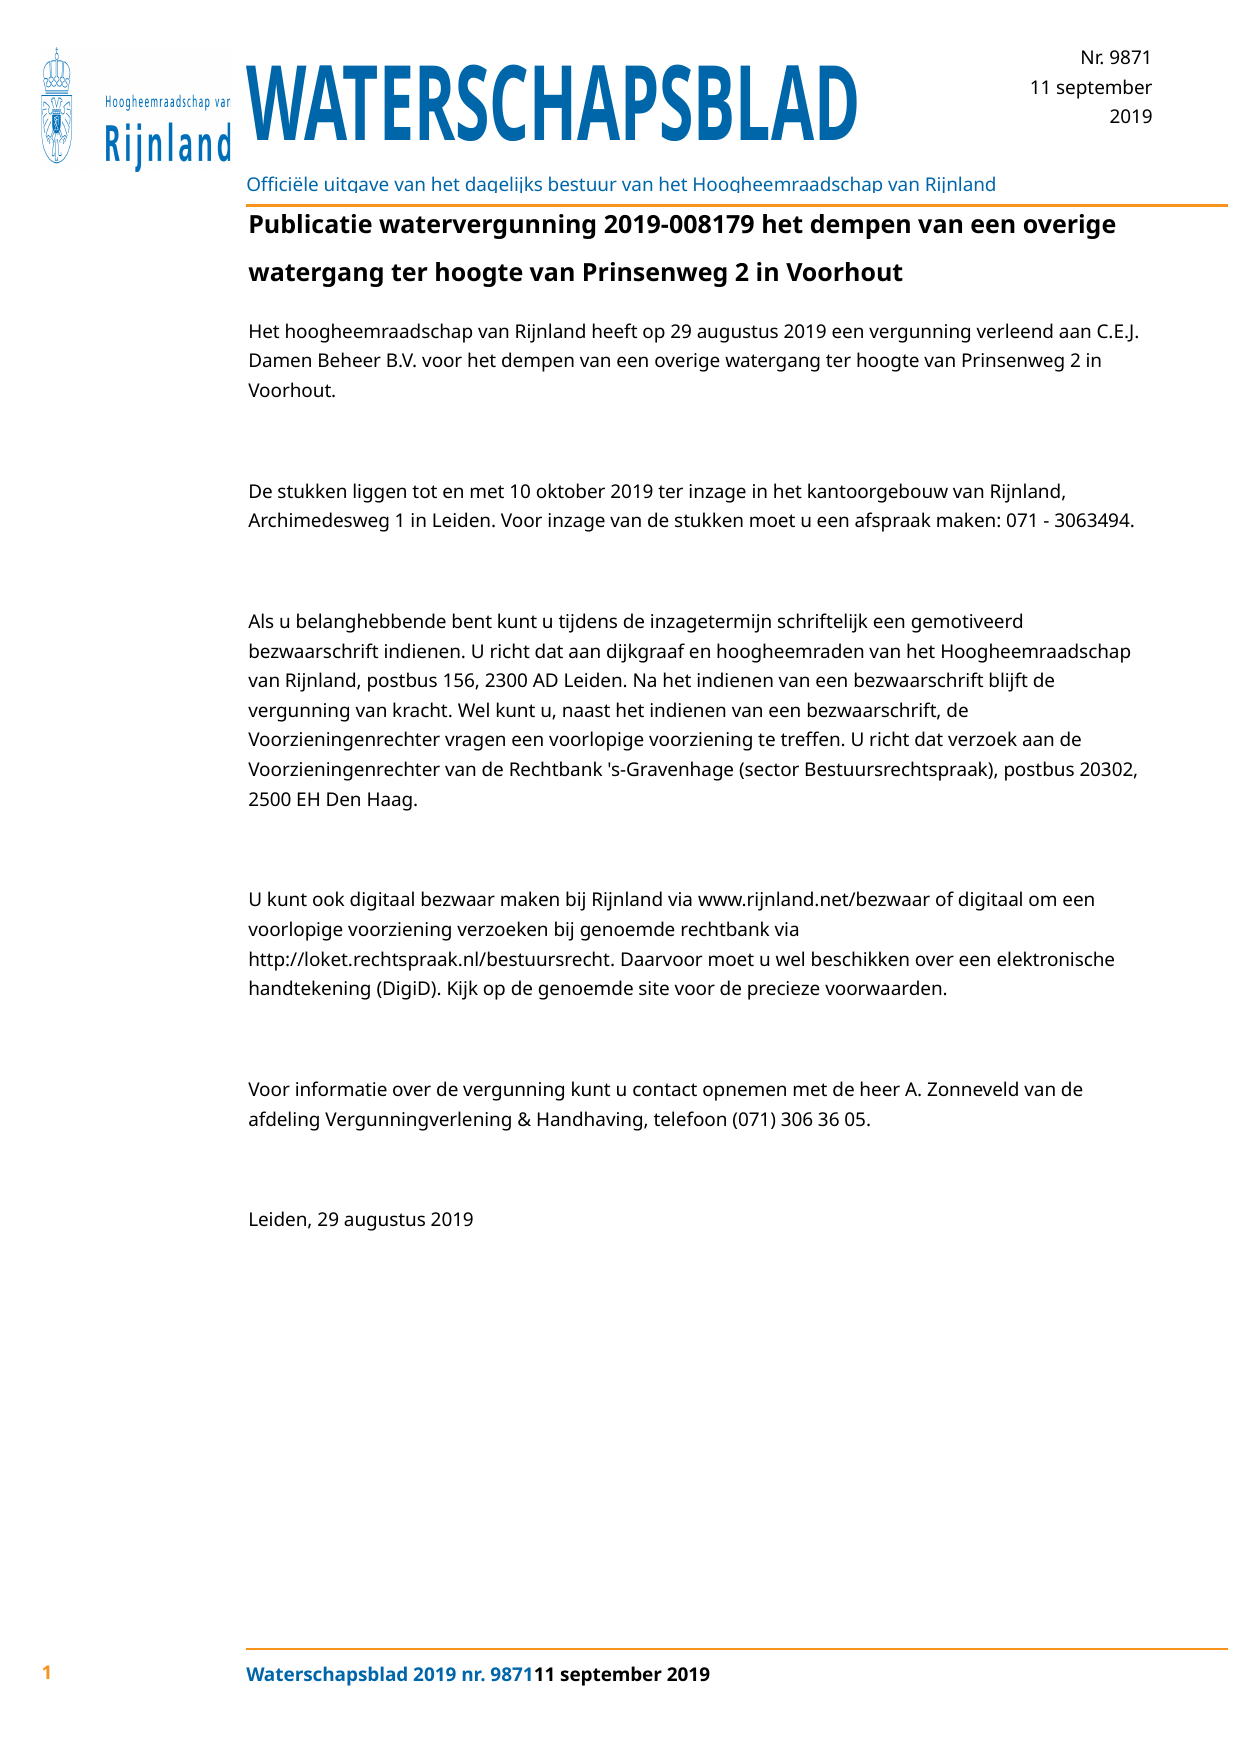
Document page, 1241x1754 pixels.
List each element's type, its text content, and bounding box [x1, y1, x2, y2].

text Leiden, 29 augustus 2019 [248, 1207, 1152, 1232]
text De stukken liggen tot en met 10 oktober 2019 ter inzage in het kantoorgebouw van Rijnland, Archimedesweg 1 in Leiden. Voor inzage van de stukken moet u een afspraak maken: 071 - 3063494. [248, 478, 1152, 533]
text U kunt ook digitaal bezwaar maken bij Rijnland via www.rijnland.net/bezwaar of digitaal om een voorlopige voorziening verzoeken bij genoemde rechtbank via http://loket.rechtspraak.nl/bestuursrecht. Daarvoor moet u wel beschikken over een elektronische handtekening (DigiD). Kijk op de genoemde site voor de precieze voorwaarden. [248, 887, 1152, 1001]
text Het hoogheemraadschap van Rijnland heeft op 29 augustus 2019 een vergunning verleend aan C.E.J. Damen Beheer B.V. voor het dempen van een overige watergang ter hoogte van Prinsenweg 2 in Voorhout. [248, 318, 1152, 403]
picture [41, 47, 231, 172]
text Als u belanghebbende bent kunt u tijdens de inzagetermijn schriftelijk een gemotiveerd bezwaarschrift indienen. U richt dat aan dijkgraaf en hoogheemraden van het Hoogheemraadschap van Rijnland, postbus 156, 2300 AD Leiden. Na het indienen van een bezwaarschrift blijft de vergunning van kracht. Wel kunt u, naast het indienen van een bezwaarschrift, de Voorzieningenrechter vragen een voorlopige voorziening te treffen. U richt dat verzoek aan de Voorzieningenrechter van de Rechtbank 's-Gravenhage (sector Bestuursrechtspraak), postbus 20302, 2500 EH Den Haag. [248, 608, 1152, 812]
text Publicatie watervergunning 2019-008179 het dempen van een overige watergang ter hoogte van Prinsenweg 2 in Voorhout [248, 207, 1152, 288]
text Voor informatie over de vergunning kunt u contact opnemen met de heer A. Zonneveld van de afdeling Vergunningverlening & Handhaving, telefoon (071) 306 36 05. [248, 1076, 1152, 1132]
